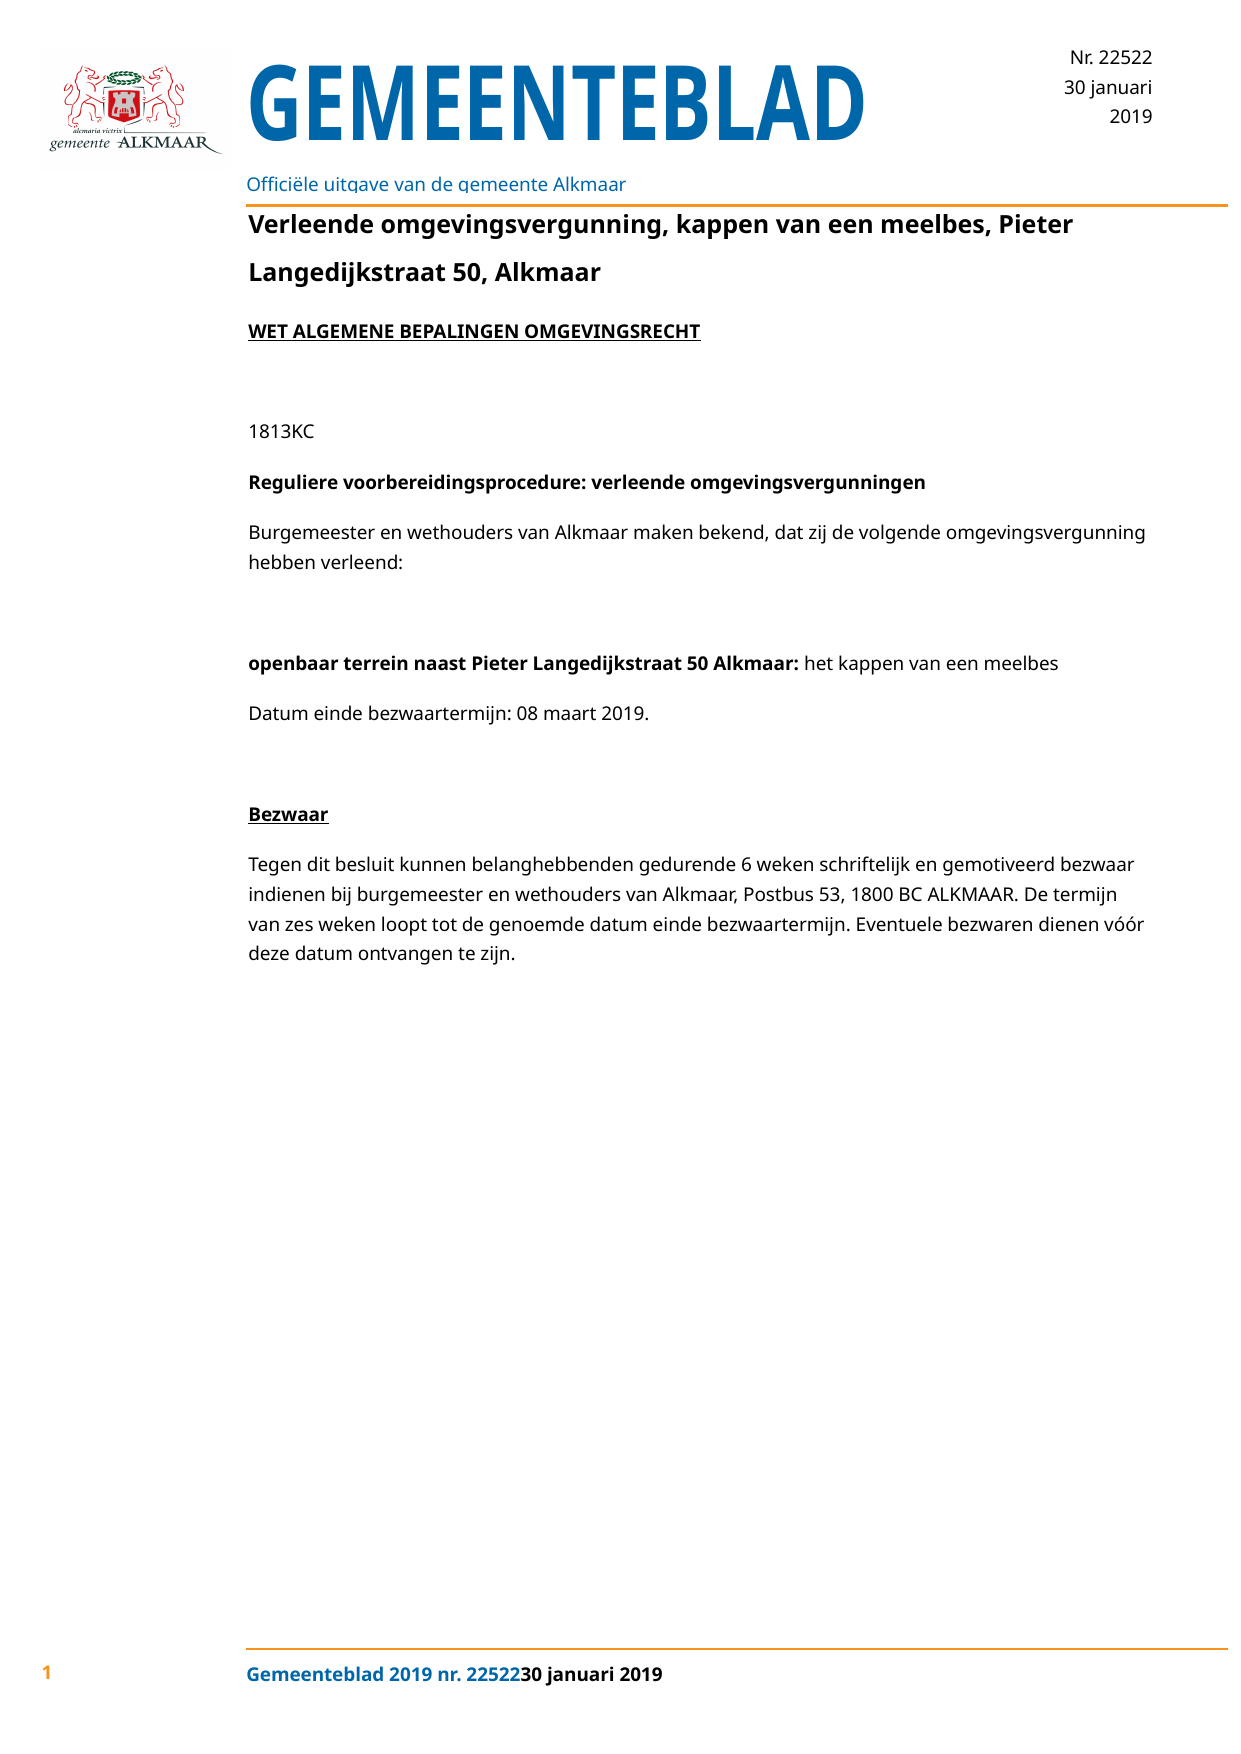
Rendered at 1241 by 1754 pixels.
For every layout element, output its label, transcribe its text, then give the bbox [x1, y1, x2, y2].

text Verleende omgevingsvergunning, kappen van een meelbes, Pieter Langedijkstraat 50, Alkmaar [248, 207, 1152, 288]
picture [41, 47, 231, 172]
text 1813KC [248, 419, 1152, 444]
text Burgemeester en wethouders van Alkmaar maken bekend, dat zij de volgende omgevingsvergunning hebben verleend: [248, 519, 1152, 575]
text Tegen dit besluit kunnen belanghebbenden gedurende 6 weken schriftelijk en gemotiveerd bezwaar indienen bij burgemeester en wethouders van Alkmaar, Postbus 53, 1800 BC ALKMAAR. De termijn van zes weken loopt tot de genoemde datum einde bezwaartermijn. Eventuele bezwaren dienen vóór deze datum ontvangen te zijn. [248, 852, 1152, 966]
text openbaar terrein naast Pieter Langedijkstraat 50 Alkmaar: het kappen van een meelbes [248, 650, 1152, 676]
text Reguliere voorbereidingsprocedure: verleende omgevingsvergunningen [248, 469, 1152, 495]
text Datum einde bezwaartermijn: 08 maart 2019. [248, 700, 1152, 726]
text WET ALGEMENE BEPALINGEN OMGEVINGSRECHT [248, 318, 1152, 344]
text Bezwaar [248, 801, 1152, 827]
